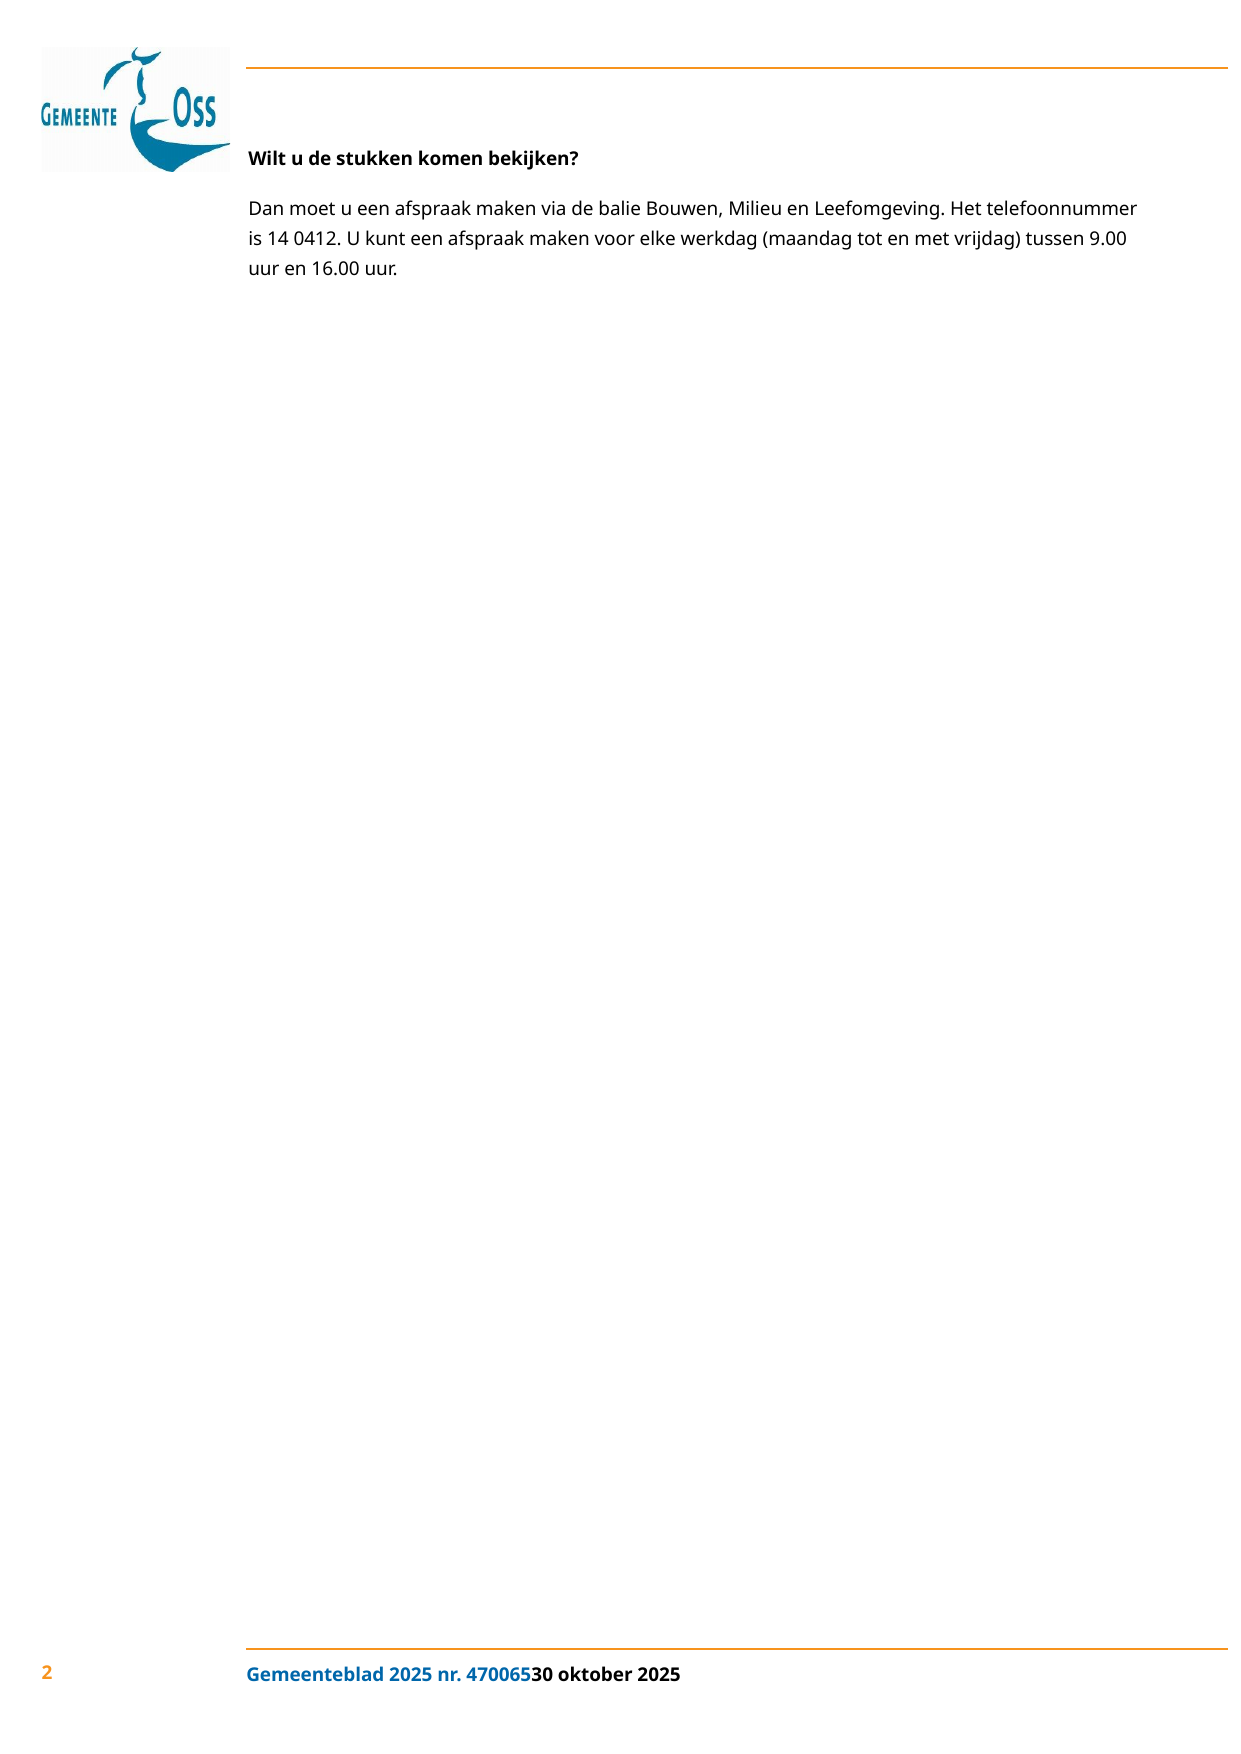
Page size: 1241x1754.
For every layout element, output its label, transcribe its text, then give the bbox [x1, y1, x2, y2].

text Dan moet u een afspraak maken via de balie Bouwen, Milieu en Leefomgeving. Het telefoonnummer is 14 0412. U kunt een afspraak maken voor elke werkdag (maandag tot en met vrijdag) tussen 9.00 uur en 16.00 uur. [248, 196, 1152, 281]
picture [41, 47, 231, 172]
text Wilt u de stukken komen bekijken? [248, 145, 1152, 171]
